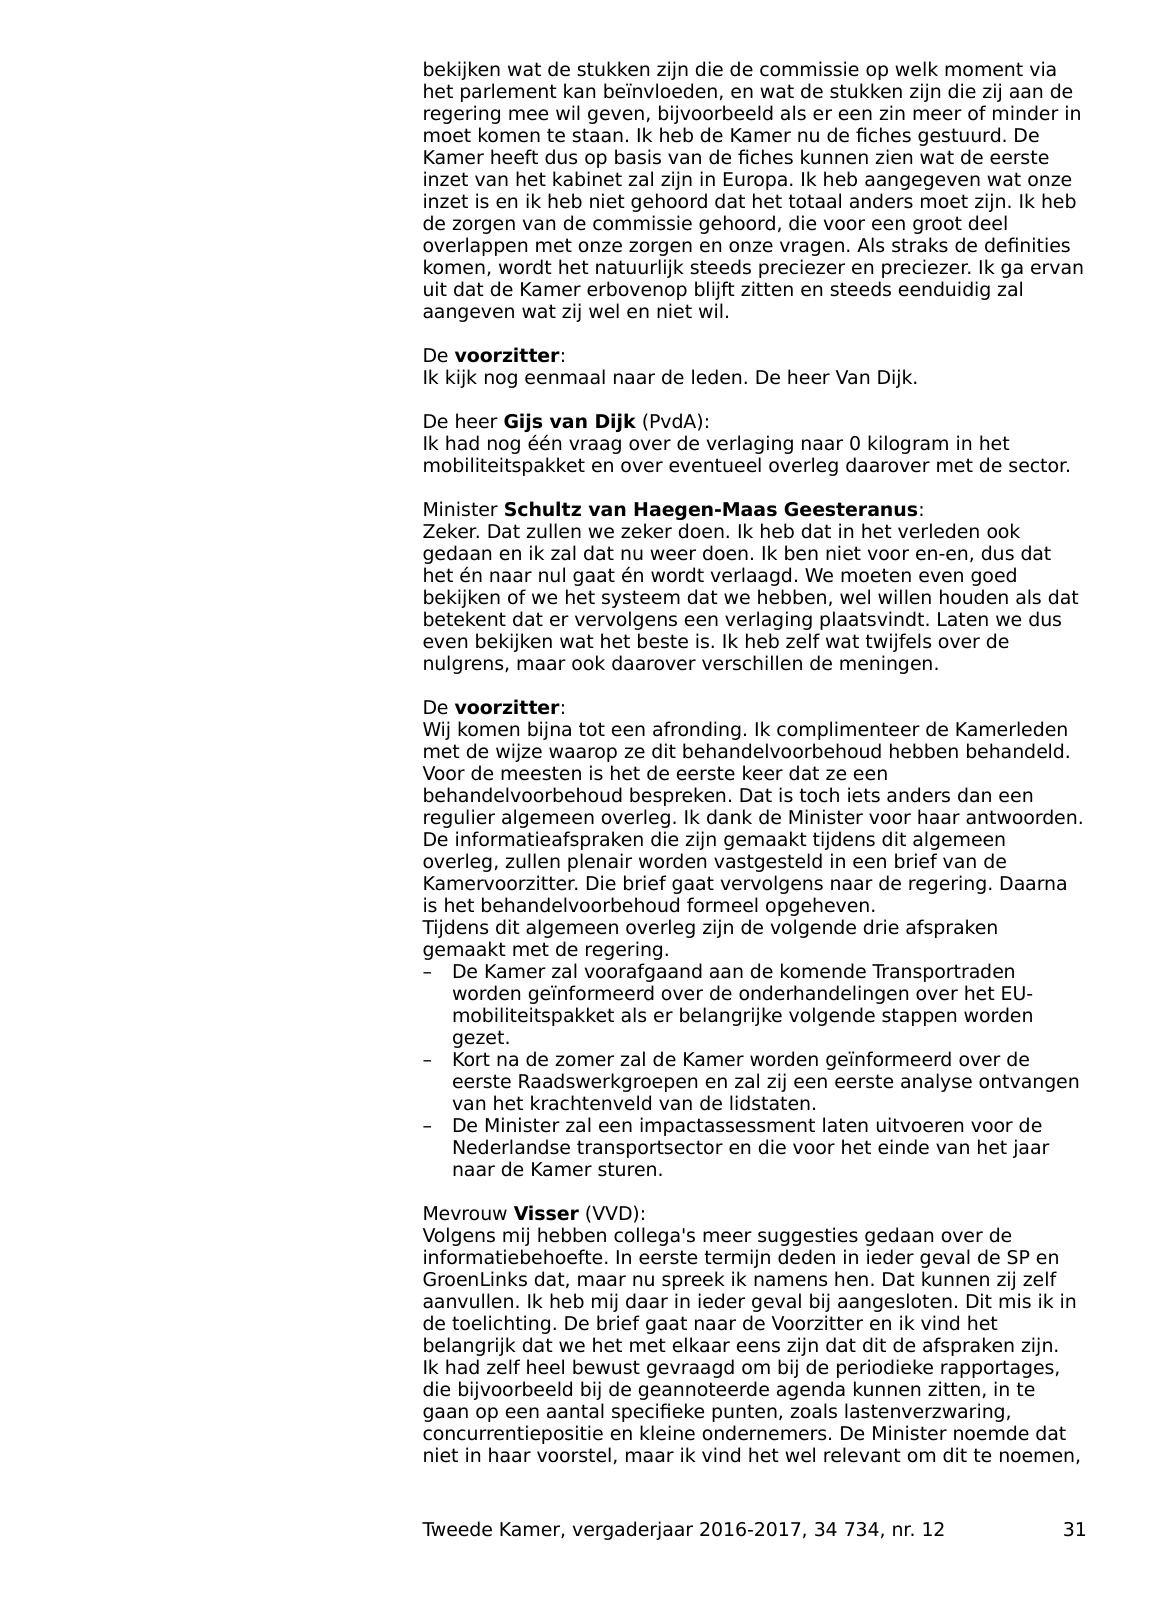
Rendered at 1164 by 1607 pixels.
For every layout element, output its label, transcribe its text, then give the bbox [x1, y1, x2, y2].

text Ik had zelf heel bewust gevraagd om bij de periodieke rapportages, die bijvoorbeeld bij de geannoteerde agenda kunnen zitten, in te gaan op een aantal specifieke punten, zoals lastenverzwaring, concurrentiepositie en kleine ondernemers. De Minister noemde dat niet in haar voorstel, maar ik vind het wel relevant om dit te noemen, [422, 1357, 1087, 1467]
text De voorzitter: [422, 697, 1087, 719]
text – De Kamer zal voorafgaand aan de komende Transportraden worden geïnformeerd over de onderhandelingen over het EU-mobiliteitspakket als er belangrijke volgende stappen worden gezet. [422, 961, 1087, 1049]
text De heer Gijs van Dijk (PvdA): [422, 411, 1087, 433]
text – De Minister zal een impactassessment laten uitvoeren voor de Nederlandse transportsector en die voor het einde van het jaar naar de Kamer sturen. [422, 1115, 1087, 1181]
text Wij komen bijna tot een afronding. Ik complimenteer de Kamerleden met de wijze waarop ze dit behandelvoorbehoud hebben behandeld. Voor de meesten is het de eerste keer dat ze een behandelvoorbehoud bespreken. Dat is toch iets anders dan een regulier algemeen overleg. Ik dank de Minister voor haar antwoorden. De informatieafspraken die zijn gemaakt tijdens dit algemeen overleg, zullen plenair worden vastgesteld in een brief van de Kamervoorzitter. Die brief gaat vervolgens naar de regering. Daarna is het behandelvoorbehoud formeel opgeheven. [422, 719, 1087, 917]
text Minister Schultz van Haegen-Maas Geesteranus: [422, 499, 1087, 521]
text – Kort na de zomer zal de Kamer worden geïnformeerd over de eerste Raadswerkgroepen en zal zij een eerste analyse ontvangen van het krachtenveld van de lidstaten. [422, 1049, 1087, 1115]
text Tijdens dit algemeen overleg zijn de volgende drie afspraken gemaakt met de regering. [422, 917, 1087, 961]
text Zeker. Dat zullen we zeker doen. Ik heb dat in het verleden ook gedaan en ik zal dat nu weer doen. Ik ben niet voor en-en, dus dat het én naar nul gaat én wordt verlaagd. We moeten even goed bekijken of we het systeem dat we hebben, wel willen houden als dat betekent dat er vervolgens een verlaging plaatsvindt. Laten we dus even bekijken wat het beste is. Ik heb zelf wat twijfels over de nulgrens, maar ook daarover verschillen de meningen. [422, 521, 1087, 675]
text bekijken wat de stukken zijn die de commissie op welk moment via het parlement kan beïnvloeden, en wat de stukken zijn die zij aan de regering mee wil geven, bijvoorbeeld als er een zin meer of minder in moet komen te staan. Ik heb de Kamer nu de fiches gestuurd. De Kamer heeft dus op basis van de fiches kunnen zien wat de eerste inzet van het kabinet zal zijn in Europa. Ik heb aangegeven wat onze inzet is en ik heb niet gehoord dat het totaal anders moet zijn. Ik heb de zorgen van de commissie gehoord, die voor een groot deel overlappen met onze zorgen en onze vragen. Als straks de definities komen, wordt het natuurlijk steeds preciezer en preciezer. Ik ga ervan uit dat de Kamer erbovenop blijft zitten en steeds eenduidig zal aangeven wat zij wel en niet wil. [422, 59, 1087, 323]
text Ik had nog één vraag over de verlaging naar 0 kilogram in het mobiliteitspakket en over eventueel overleg daarover met de sector. [422, 433, 1087, 477]
text Mevrouw Visser (VVD): [422, 1203, 1087, 1225]
text De voorzitter: [422, 345, 1087, 367]
text Ik kijk nog eenmaal naar de leden. De heer Van Dijk. [422, 367, 1087, 389]
text Volgens mij hebben collega's meer suggesties gedaan over de informatiebehoefte. In eerste termijn deden in ieder geval de SP en GroenLinks dat, maar nu spreek ik namens hen. Dat kunnen zij zelf aanvullen. Ik heb mij daar in ieder geval bij aangesloten. Dit mis ik in de toelichting. De brief gaat naar de Voorzitter en ik vind het belangrijk dat we het met elkaar eens zijn dat dit de afspraken zijn. [422, 1225, 1087, 1357]
